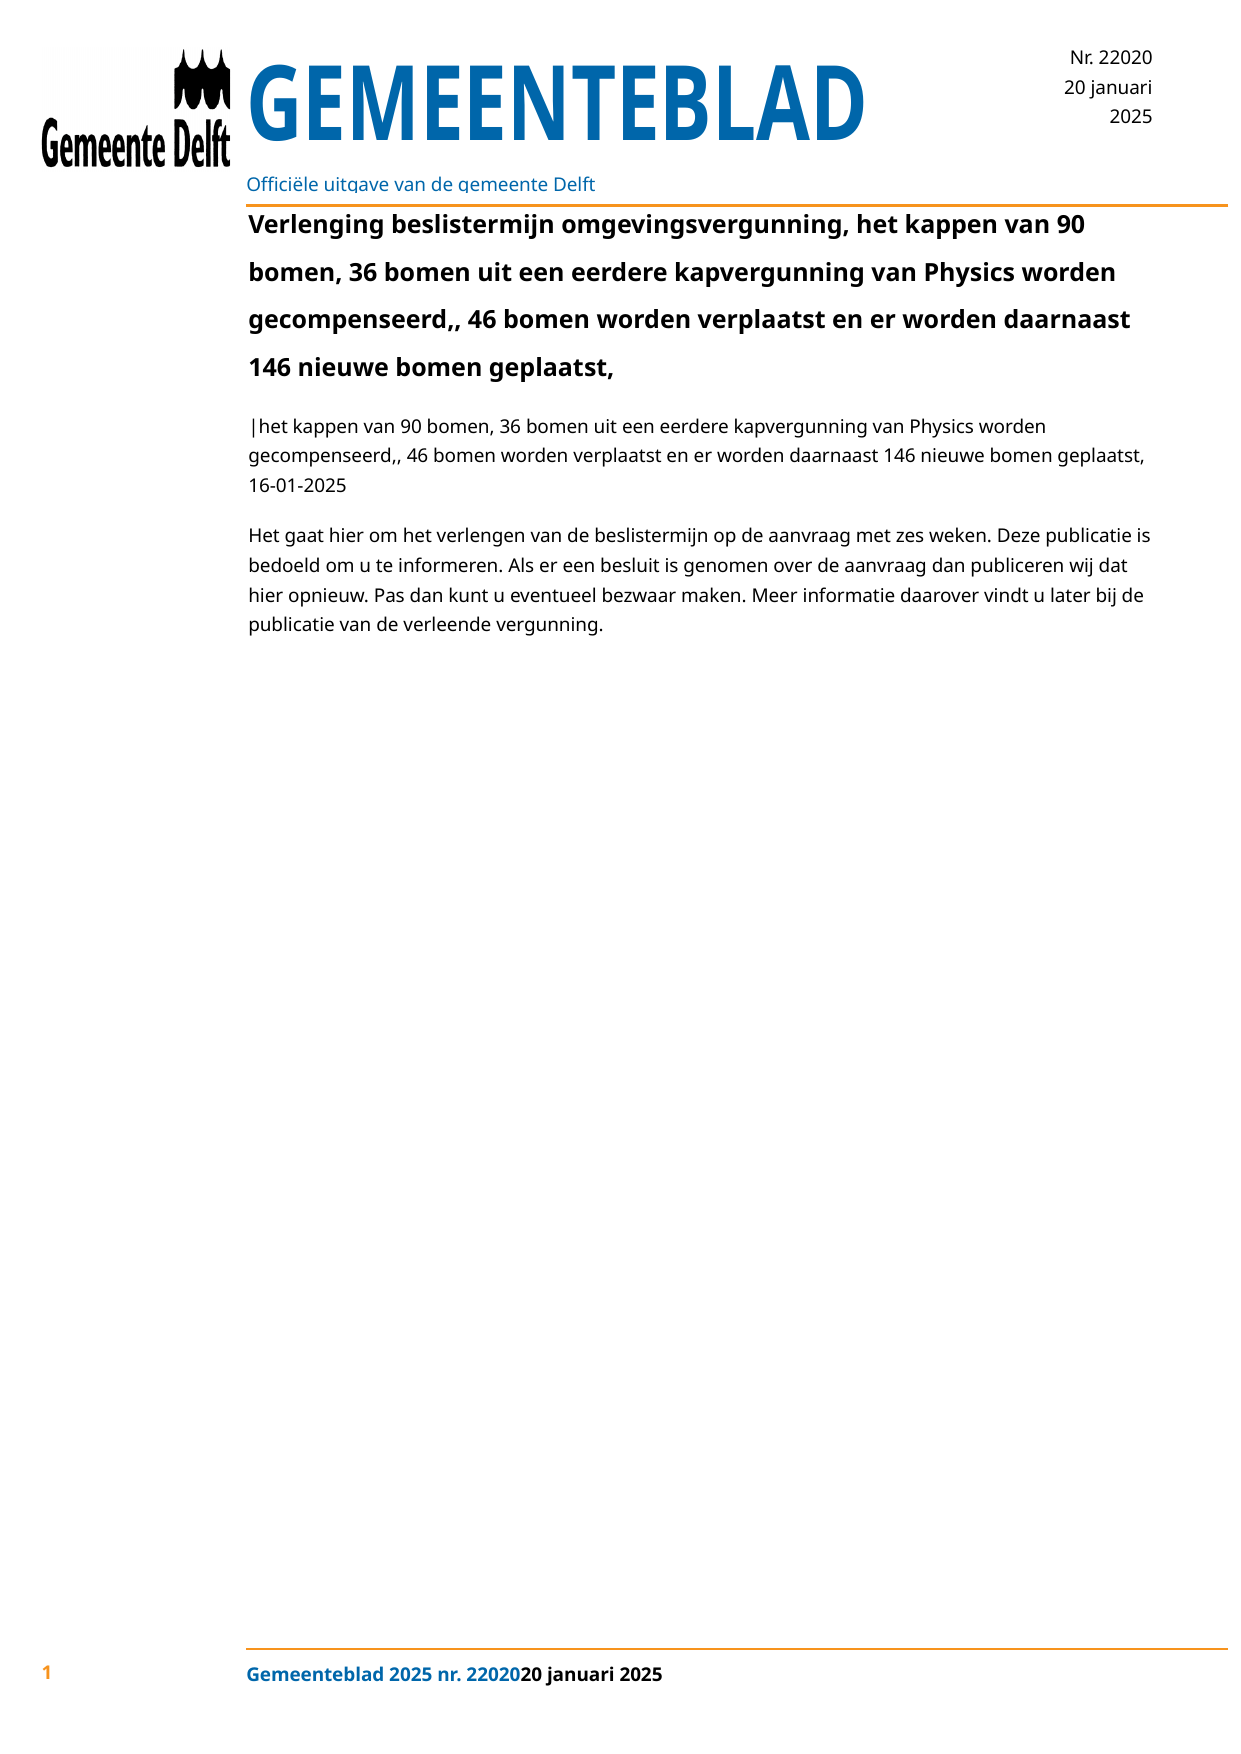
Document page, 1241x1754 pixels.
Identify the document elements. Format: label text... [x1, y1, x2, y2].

text Het gaat hier om het verlengen van de beslistermijn op de aanvraag met zes weken. Deze publicatie is bedoeld om u te informeren. Als er een besluit is genomen over de aanvraag dan publiceren wij dat hier opnieuw. Pas dan kunt u eventueel bezwaar maken. Meer informatie daarover vindt u later bij de publicatie van de verleende vergunning. [248, 523, 1152, 637]
picture [41, 47, 231, 172]
text Verlenging beslistermijn omgevingsvergunning, het kappen van 90 bomen, 36 bomen uit een eerdere kapvergunning van Physics worden gecompenseerd,, 46 bomen worden verplaatst en er worden daarnaast 146 nieuwe bomen geplaatst, [248, 207, 1152, 384]
text |het kappen van 90 bomen, 36 bomen uit een eerdere kapvergunning van Physics worden gecompenseerd,, 46 bomen worden verplaatst en er worden daarnaast 146 nieuwe bomen geplaatst, 16-01-2025 [248, 413, 1152, 498]
